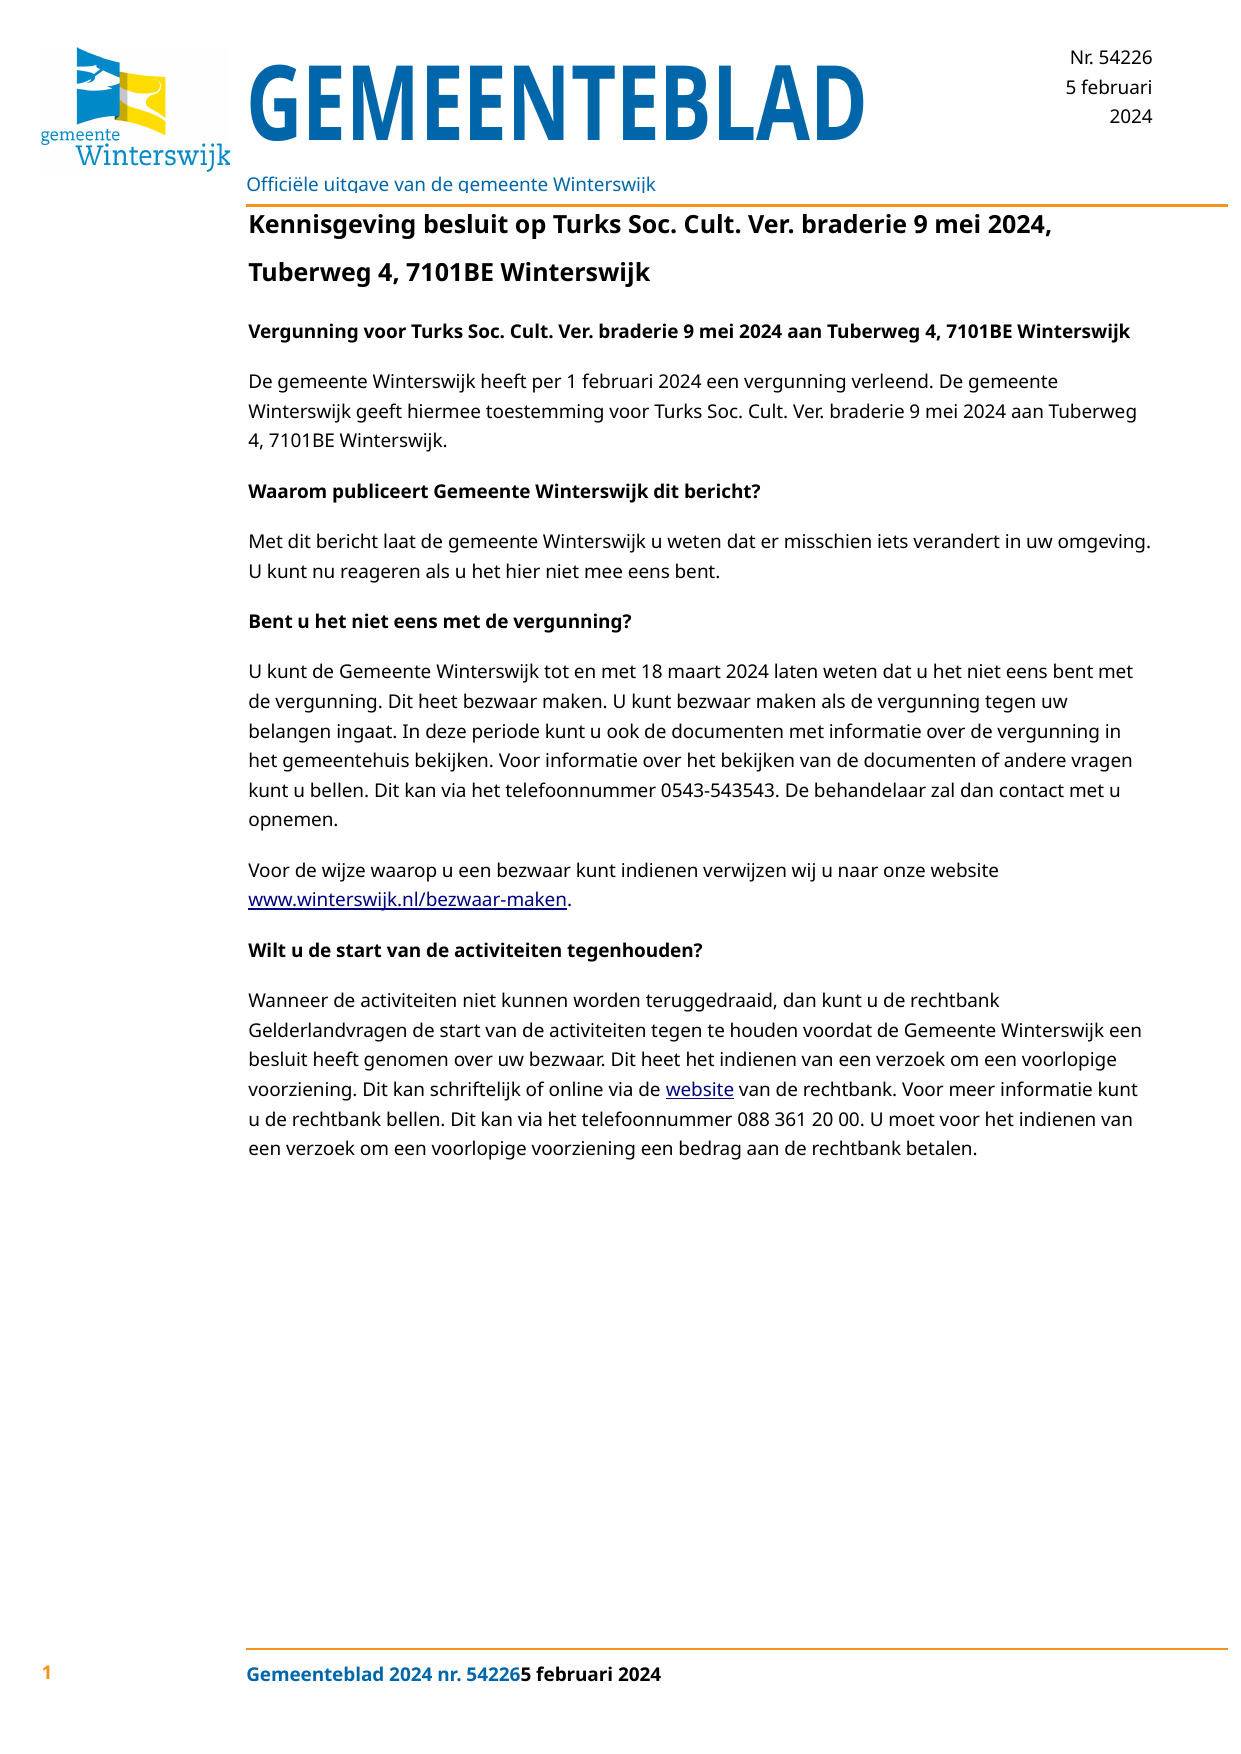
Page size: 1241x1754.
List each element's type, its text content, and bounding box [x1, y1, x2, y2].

text Kennisgeving besluit op Turks Soc. Cult. Ver. braderie 9 mei 2024, Tuberweg 4, 7101BE Winterswijk [248, 207, 1152, 288]
text U kunt de Gemeente Winterswijk tot en met 18 maart 2024 laten weten dat u het niet eens bent met de vergunning. Dit heet bezwaar maken. U kunt bezwaar maken als de vergunning tegen uw belangen ingaat. In deze periode kunt u ook de documenten met informatie over de vergunning in het gemeentehuis bekijken. Voor informatie over het bekijken van de documenten of andere vragen kunt u bellen. Dit kan via het telefoonnummer 0543-543543. De behandelaar zal dan contact met u opnemen. [248, 659, 1152, 832]
text Wilt u de start van de activiteiten tegenhouden? [248, 937, 1152, 963]
text Wanneer de activiteiten niet kunnen worden teruggedraaid, dan kunt u de rechtbank Gelderlandvragen de start van de activiteiten tegen te houden voordat de Gemeente Winterswijk een besluit heeft genomen over uw bezwaar. Dit heet het indienen van een verzoek om een voorlopige voorziening. Dit kan schriftelijk of online via de website van de rechtbank. Voor meer informatie kunt u de rechtbank bellen. Dit kan via het telefoonnummer 088 361 20 00. U moet voor het indienen van een verzoek om een voorlopige voorziening een bedrag aan de rechtbank betalen. [248, 987, 1152, 1161]
text Voor de wijze waarop u een bezwaar kunt indienen verwijzen wij u naar onze website www.winterswijk.nl/bezwaar-maken. [248, 857, 1152, 912]
picture [41, 47, 231, 172]
text De gemeente Winterswijk heeft per 1 februari 2024 een vergunning verleend. De gemeente Winterswijk geeft hiermee toestemming voor Turks Soc. Cult. Ver. braderie 9 mei 2024 aan Tuberweg 4, 7101BE Winterswijk. [248, 368, 1152, 453]
picture [225, 153, 231, 162]
text Waarom publiceert Gemeente Winterswijk dit bericht? [248, 478, 1152, 504]
text Bent u het niet eens met de vergunning? [248, 608, 1152, 634]
text Met dit bericht laat de gemeente Winterswijk u weten dat er misschien iets verandert in uw omgeving. U kunt nu reageren als u het hier niet mee eens bent. [248, 528, 1152, 584]
text Vergunning voor Turks Soc. Cult. Ver. braderie 9 mei 2024 aan Tuberweg 4, 7101BE Winterswijk [248, 318, 1152, 344]
